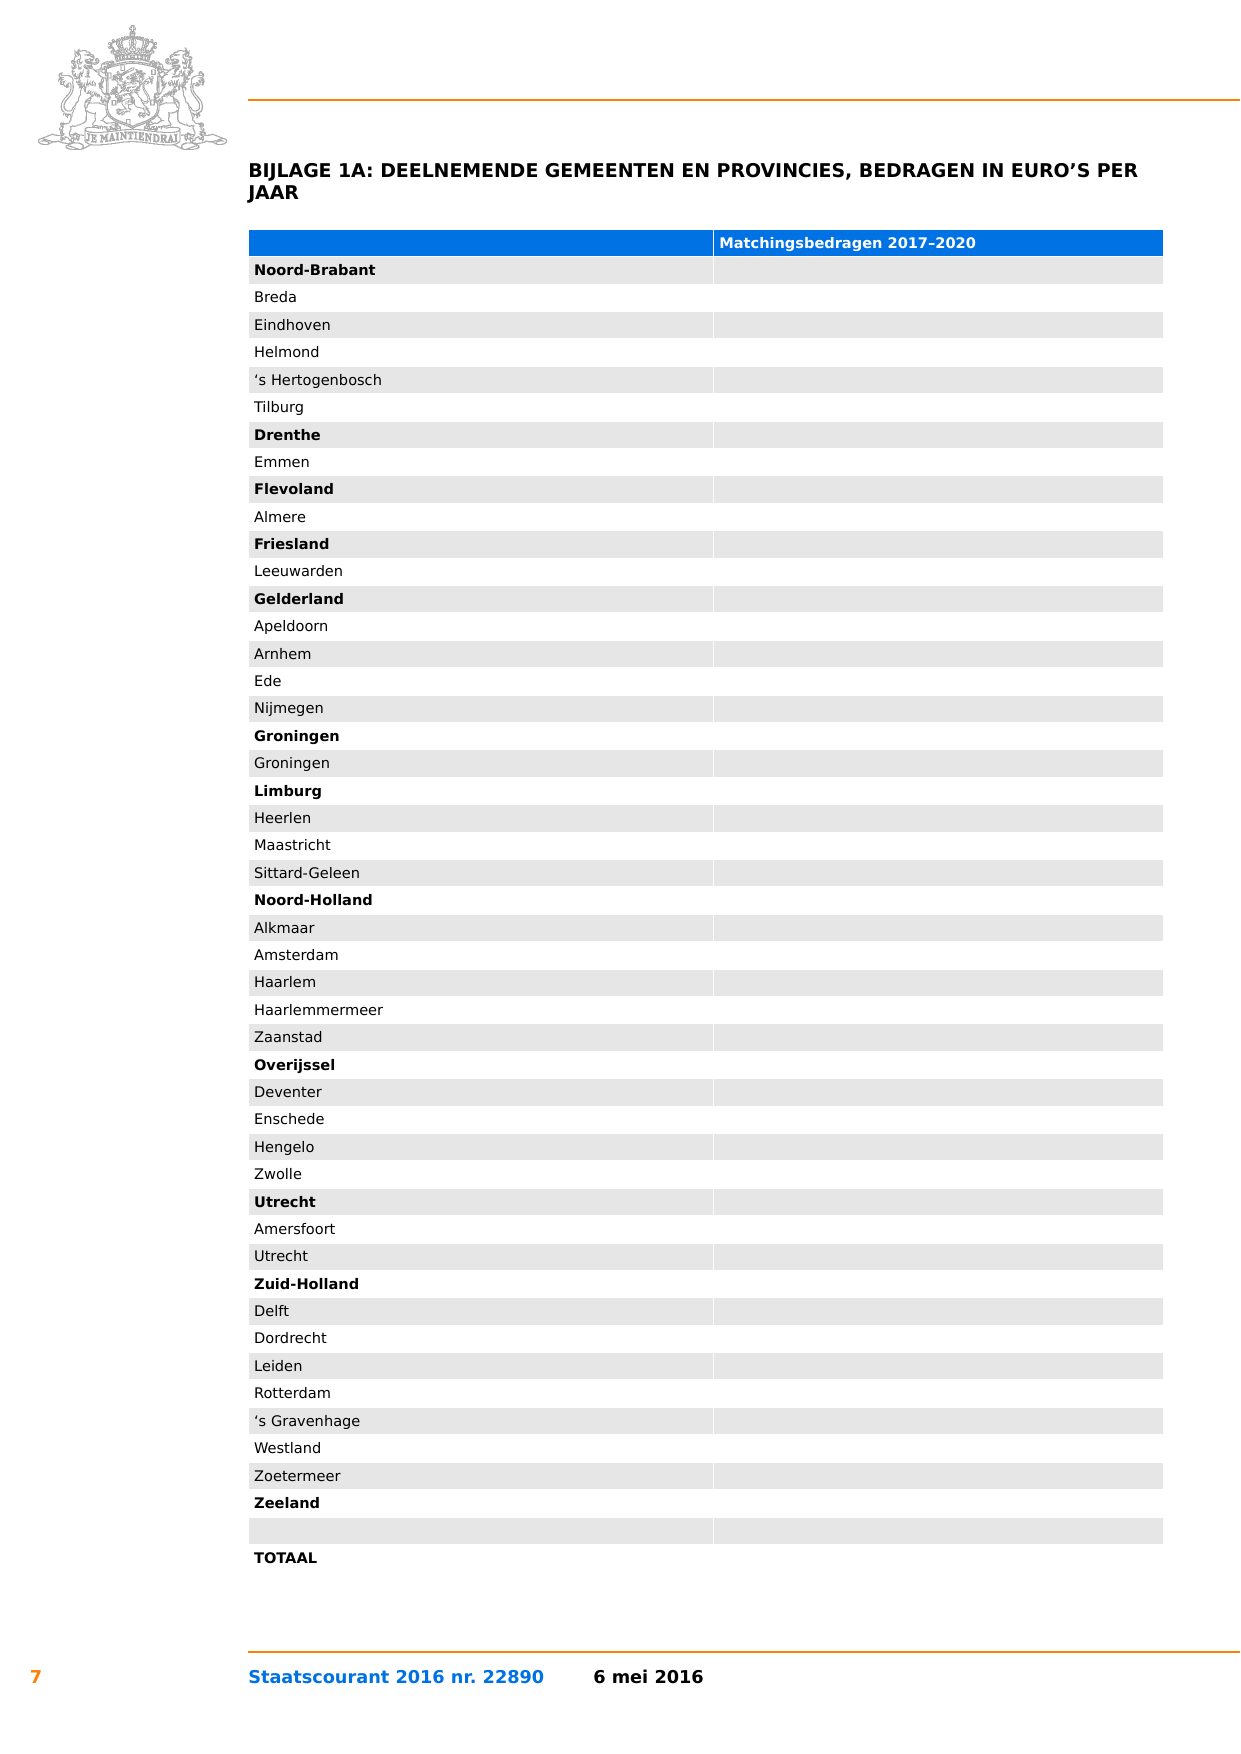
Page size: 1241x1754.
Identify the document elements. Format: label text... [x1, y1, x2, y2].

table_cell Delft [249, 1298, 713, 1325]
table_cell Breda [249, 285, 713, 311]
table_cell [714, 1353, 1163, 1379]
table_cell [714, 750, 1163, 777]
table_cell Deventer [249, 1079, 713, 1106]
table_cell ‘s Hertogenbosch [249, 367, 713, 393]
table_header Matchingsbedragen 2017–2020 [714, 230, 1163, 256]
table_cell [714, 476, 1163, 503]
table_cell Nijmegen [249, 696, 713, 722]
table_cell [714, 312, 1163, 338]
table_cell [714, 1107, 1163, 1133]
table_cell Leeuwarden [249, 559, 713, 585]
table_cell [714, 888, 1163, 914]
table_cell Zwolle [249, 1161, 713, 1188]
table_cell Dordrecht [249, 1326, 713, 1352]
table_cell [714, 1326, 1163, 1352]
table_cell [714, 1381, 1163, 1407]
table_cell [714, 340, 1163, 366]
table_cell [714, 1189, 1163, 1215]
table_cell [714, 449, 1163, 475]
table_cell Sittard-Geleen [249, 860, 713, 886]
table_cell Arnhem [249, 641, 713, 667]
table_cell [714, 586, 1163, 612]
table_cell Zuid-Holland [249, 1271, 713, 1297]
table_cell Zoetermeer [249, 1463, 713, 1489]
table_cell [714, 559, 1163, 585]
picture [38, 25, 227, 150]
table_cell [714, 833, 1163, 859]
table_cell [714, 1435, 1163, 1462]
table_cell [714, 285, 1163, 311]
table_cell Noord-Brabant [249, 257, 713, 284]
table_cell [714, 778, 1163, 804]
table_cell Eindhoven [249, 312, 713, 338]
table_cell [714, 805, 1163, 832]
table_cell [714, 641, 1163, 667]
table_cell Alkmaar [249, 915, 713, 941]
table_cell [714, 1545, 1163, 1571]
table_cell Drenthe [249, 422, 713, 448]
table_cell Tilburg [249, 394, 713, 421]
table_cell Friesland [249, 531, 713, 558]
table_cell Flevoland [249, 476, 713, 503]
table_cell [714, 915, 1163, 941]
table_cell [714, 860, 1163, 886]
table_cell [714, 997, 1163, 1023]
table_cell [714, 1271, 1163, 1297]
table_cell Heerlen [249, 805, 713, 832]
table_cell [714, 531, 1163, 558]
table_cell Overijssel [249, 1052, 713, 1078]
table_cell TOTAAL [249, 1545, 713, 1571]
table_cell [714, 1024, 1163, 1051]
table_cell Zaanstad [249, 1024, 713, 1051]
table_cell [714, 504, 1163, 530]
table_cell Gelderland [249, 586, 713, 612]
table_cell Leiden [249, 1353, 713, 1379]
table_cell [714, 1518, 1163, 1544]
table_cell [714, 614, 1163, 640]
table_header [249, 230, 713, 256]
table_cell Utrecht [249, 1189, 713, 1215]
table_cell Enschede [249, 1107, 713, 1133]
table_cell [714, 723, 1163, 749]
table_cell Rotterdam [249, 1381, 713, 1407]
table_cell Ede [249, 668, 713, 694]
table_cell Groningen [249, 723, 713, 749]
table_cell [714, 696, 1163, 722]
table_cell [714, 668, 1163, 694]
table_cell [714, 1463, 1163, 1489]
table_cell [714, 942, 1163, 968]
table_cell [714, 1079, 1163, 1106]
table_cell [714, 1052, 1163, 1078]
table_cell Haarlem [249, 970, 713, 996]
table_cell Westland [249, 1435, 713, 1462]
table_cell Amersfoort [249, 1216, 713, 1242]
table_cell Helmond [249, 340, 713, 366]
table_cell [714, 1298, 1163, 1325]
table_cell [714, 1216, 1163, 1242]
table_cell [714, 257, 1163, 284]
table_cell [714, 1408, 1163, 1434]
table_cell [714, 970, 1163, 996]
table_cell Apeldoorn [249, 614, 713, 640]
table_cell Amsterdam [249, 942, 713, 968]
table_cell Almere [249, 504, 713, 530]
table_cell Limburg [249, 778, 713, 804]
table_cell [714, 394, 1163, 421]
table_cell [714, 422, 1163, 448]
table_cell Groningen [249, 750, 713, 777]
table_cell [714, 1244, 1163, 1270]
table_cell Zeeland [249, 1490, 713, 1516]
subtitle BIJLAGE 1A: DEELNEMENDE GEMEENTEN EN PROVINCIES, BEDRAGEN IN EURO’S PER JAAR [248, 160, 1163, 204]
table_cell Utrecht [249, 1244, 713, 1270]
table_cell [714, 1490, 1163, 1516]
table_cell [714, 1161, 1163, 1188]
table_cell Maastricht [249, 833, 713, 859]
table_cell Noord-Holland [249, 888, 713, 914]
table_cell ‘s Gravenhage [249, 1408, 713, 1434]
table_cell Hengelo [249, 1134, 713, 1160]
table_cell Haarlemmermeer [249, 997, 713, 1023]
table_cell [714, 1134, 1163, 1160]
table_cell Emmen [249, 449, 713, 475]
table_cell [249, 1518, 713, 1544]
table_cell [714, 367, 1163, 393]
